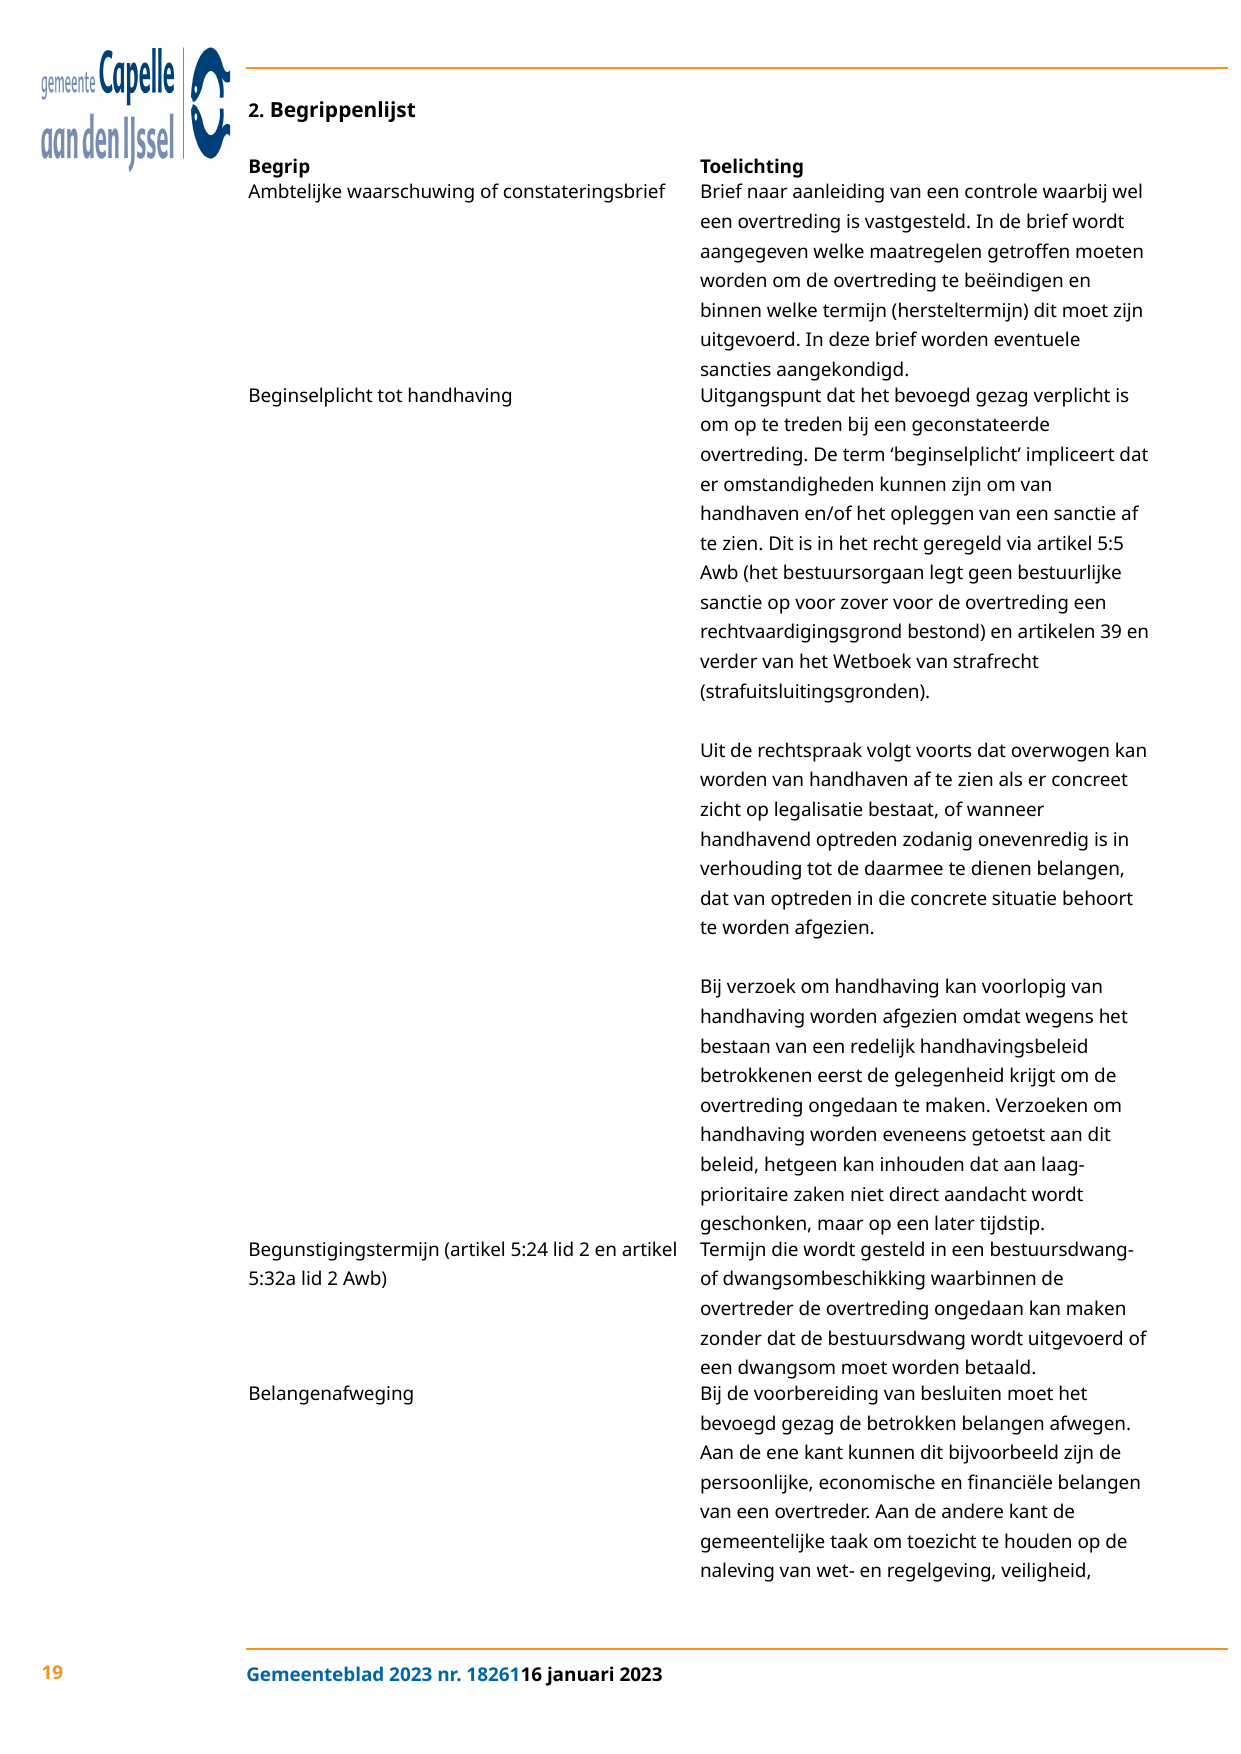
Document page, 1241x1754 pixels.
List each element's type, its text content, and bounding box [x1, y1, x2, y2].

table_cell Bij de voorbereiding van besluiten moet het bevoegd gezag de betrokken belangen afwegen. Aan de ene kant kunnen dit bijvoorbeeld zijn de persoonlijke, economische en financiële belangen van een overtreder. Aan de andere kant de gemeentelijke taak om toezicht te houden op de naleving van wet- en regelgeving, veiligheid, [700, 1380, 1152, 1583]
table_cell Uitgangspunt dat het bevoegd gezag verplicht is om op te treden bij een geconstateerde overtreding. De term ‘beginselplicht’ impliceert dat er omstandigheden kunnen zijn om van handhaven en/of het opleggen van een sanctie af te zien. Dit is in het recht geregeld via artikel 5:5 Awb (het bestuursorgaan legt geen bestuurlijke sanctie op voor zover voor de overtreding een rechtvaardigingsgrond bestond) en artikelen 39 en verder van het Wetboek van strafrecht (strafuitsluitingsgronden). Uit de rechtspraak volgt voorts dat overwogen kan worden van handhaven af te zien als er concreet zicht op legalisatie bestaat, of wanneer handhavend optreden zodanig onevenredig is in verhouding tot de daarmee te dienen belangen, dat van optreden in die concrete situatie behoort te worden afgezien. Bij verzoek om handhaving kan voorlopig van handhaving worden afgezien omdat wegens het bestaan van een redelijk handhavingsbeleid betrokkenen eerst de gelegenheid krijgt om de overtreding ongedaan te maken. Verzoeken om handhaving worden eveneens getoetst aan dit beleid, hetgeen kan inhouden dat aan laag-prioritaire zaken niet direct aandacht wordt geschonken, maar op een later tijdstip. [700, 382, 1152, 1236]
table_header Begrip [248, 153, 700, 179]
table_cell Belangenafweging [248, 1380, 700, 1583]
table_cell Termijn die wordt gesteld in een bestuursdwang- of dwangsombeschikking waarbinnen de overtreder de overtreding ongedaan kan maken zonder dat de bestuursdwang wordt uitgevoerd of een dwangsom moet worden betaald. [700, 1236, 1152, 1380]
table_cell Beginselplicht tot handhaving [248, 382, 700, 1236]
table_cell Brief naar aanleiding van een controle waarbij wel een overtreding is vastgesteld. In de brief wordt aangegeven welke maatregelen getroffen moeten worden om de overtreding te beëindigen en binnen welke termijn (hersteltermijn) dit moet zijn uitgevoerd. In deze brief worden eventuele sancties aangekondigd. [700, 179, 1152, 382]
table_cell Ambtelijke waarschuwing of constateringsbrief [248, 179, 700, 382]
table_header Toelichting [700, 153, 1152, 179]
picture [41, 47, 231, 172]
table_cell Begunstigingstermijn (artikel 5:24 lid 2 en artikel 5:32a lid 2 Awb) [248, 1236, 700, 1380]
text 2. Begrippenlijst [248, 95, 1152, 123]
